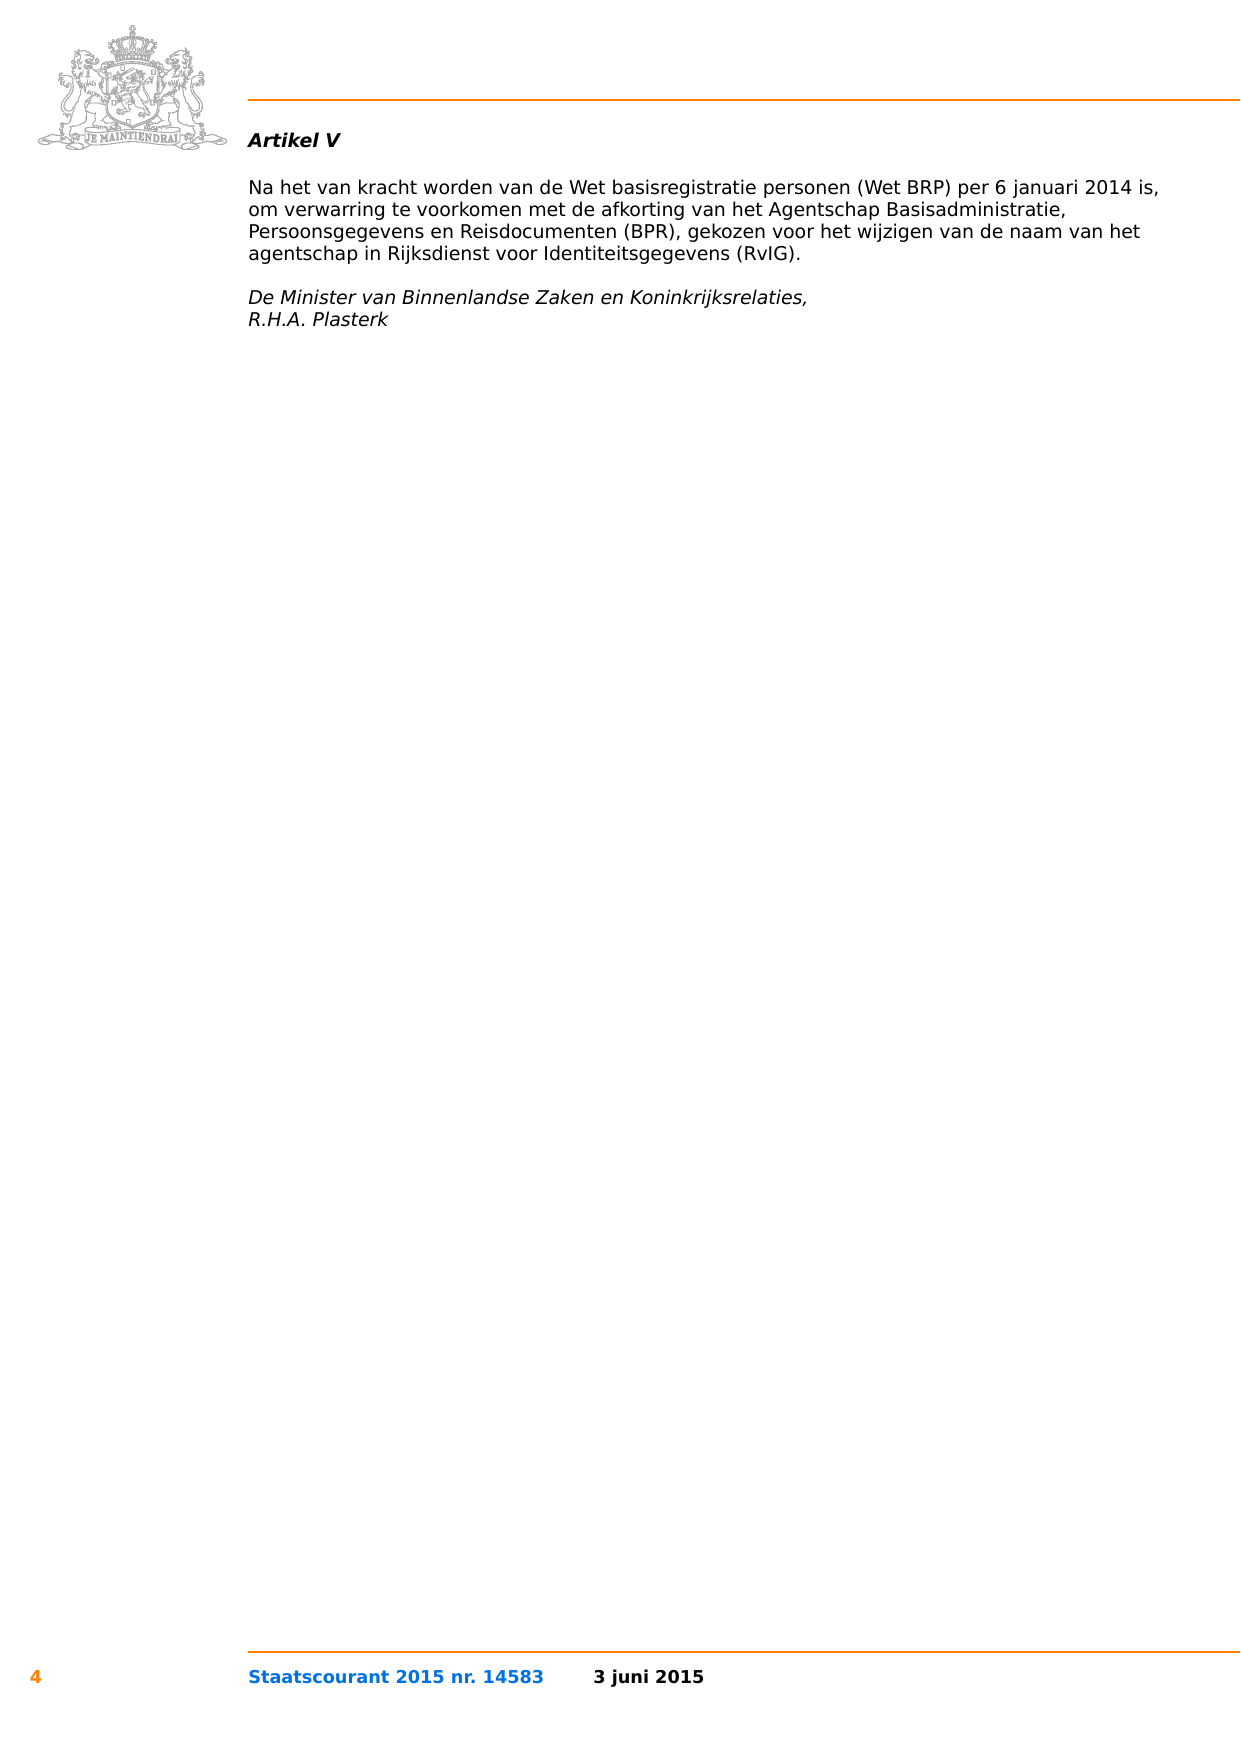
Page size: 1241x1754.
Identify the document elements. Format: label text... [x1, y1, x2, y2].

text Na het van kracht worden van de Wet basisregistratie personen (Wet BRP) per 6 januari 2014 is, om verwarring te voorkomen met de afkorting van het Agentschap Basisadministratie, Persoonsgegevens en Reisdocumenten (BPR), gekozen voor het wijzigen van de naam van het agentschap in Rijksdienst voor Identiteitsgegevens (RvIG). [248, 177, 1163, 265]
subtitle Artikel V [248, 130, 1163, 152]
text De Minister van Binnenlandse Zaken en Koninkrijksrelaties, R.H.A. Plasterk [248, 287, 1163, 331]
picture [38, 25, 227, 150]
